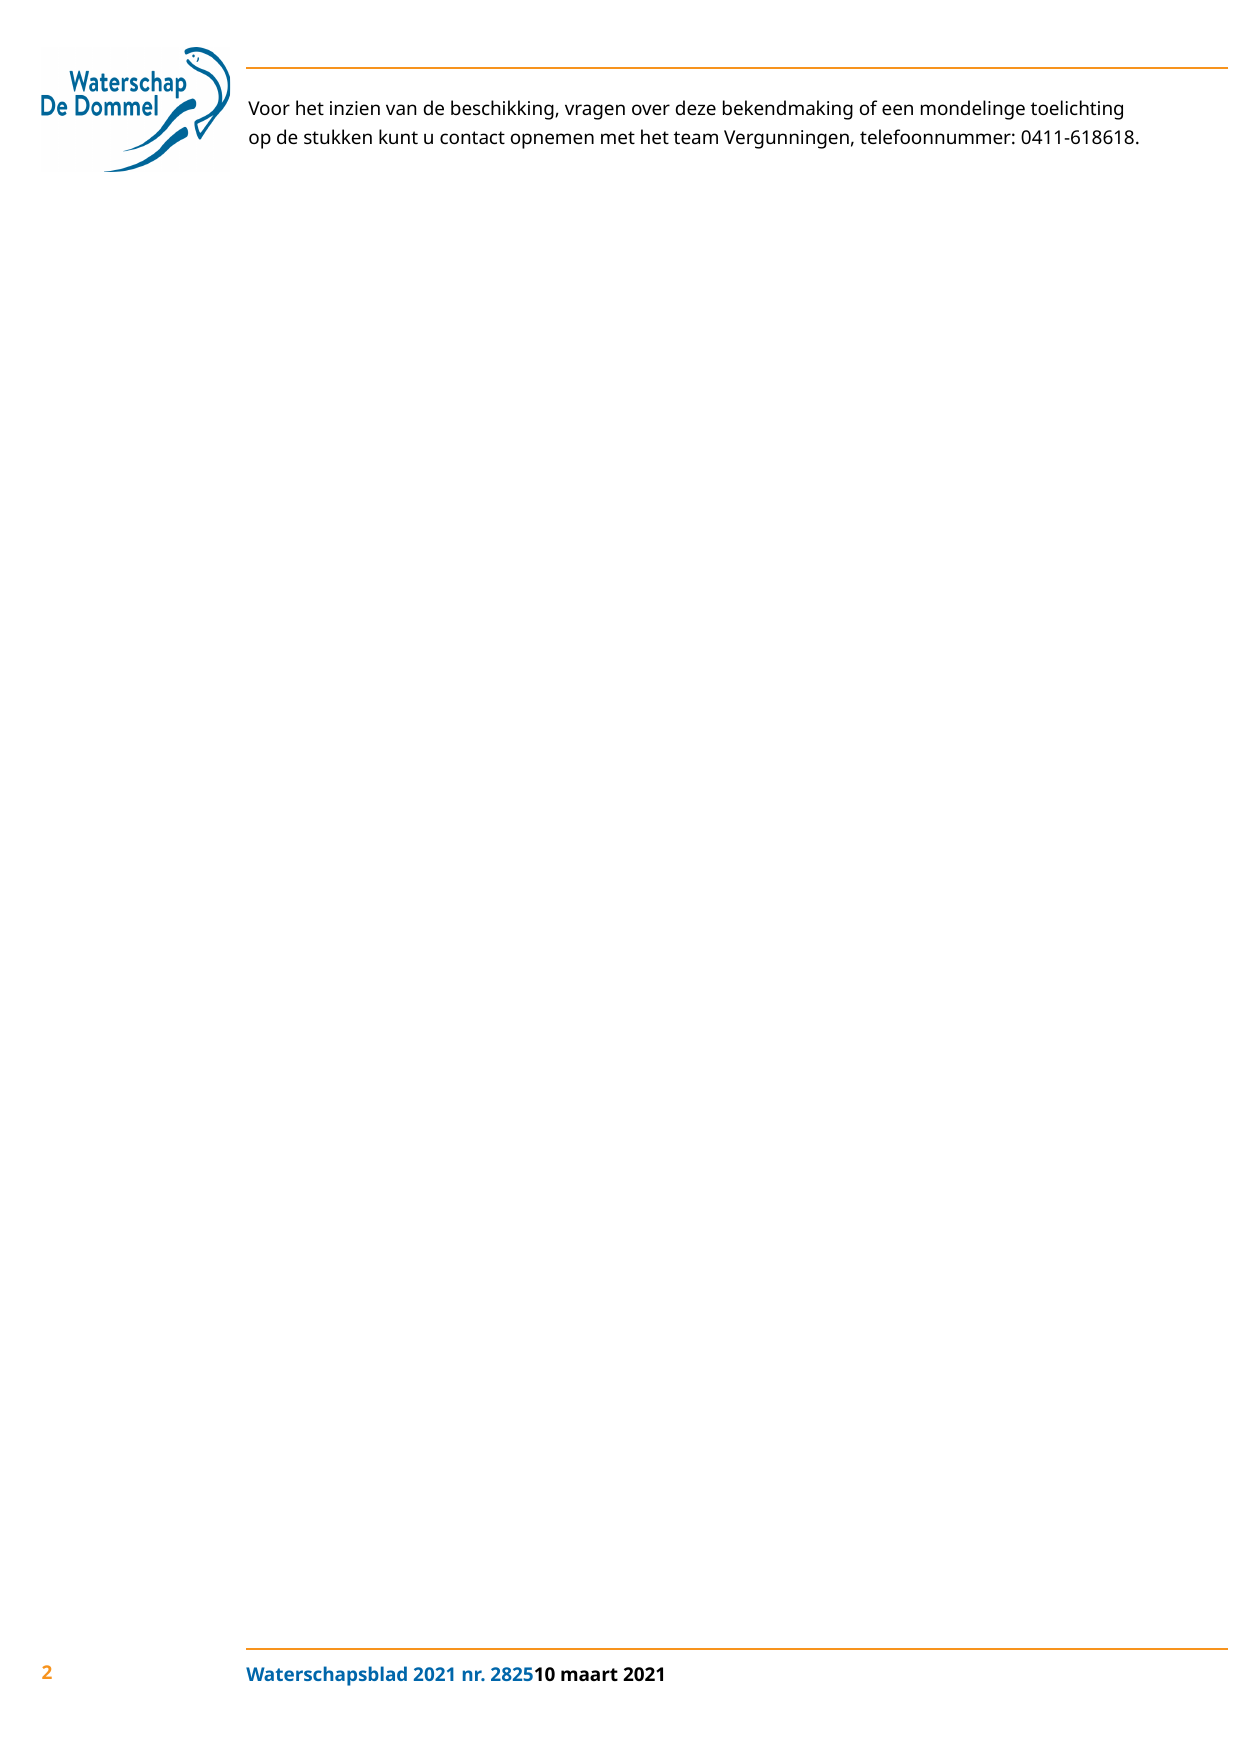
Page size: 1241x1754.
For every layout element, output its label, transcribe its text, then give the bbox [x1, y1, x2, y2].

picture [41, 47, 231, 172]
picture [45, 99, 51, 111]
text Voor het inzien van de beschikking, vragen over deze bekendmaking of een mondelinge toelichting op de stukken kunt u contact opnemen met het team Vergunningen, telefoonnummer: 0411-618618. [248, 95, 1152, 150]
picture [204, 47, 231, 76]
picture [198, 118, 210, 131]
